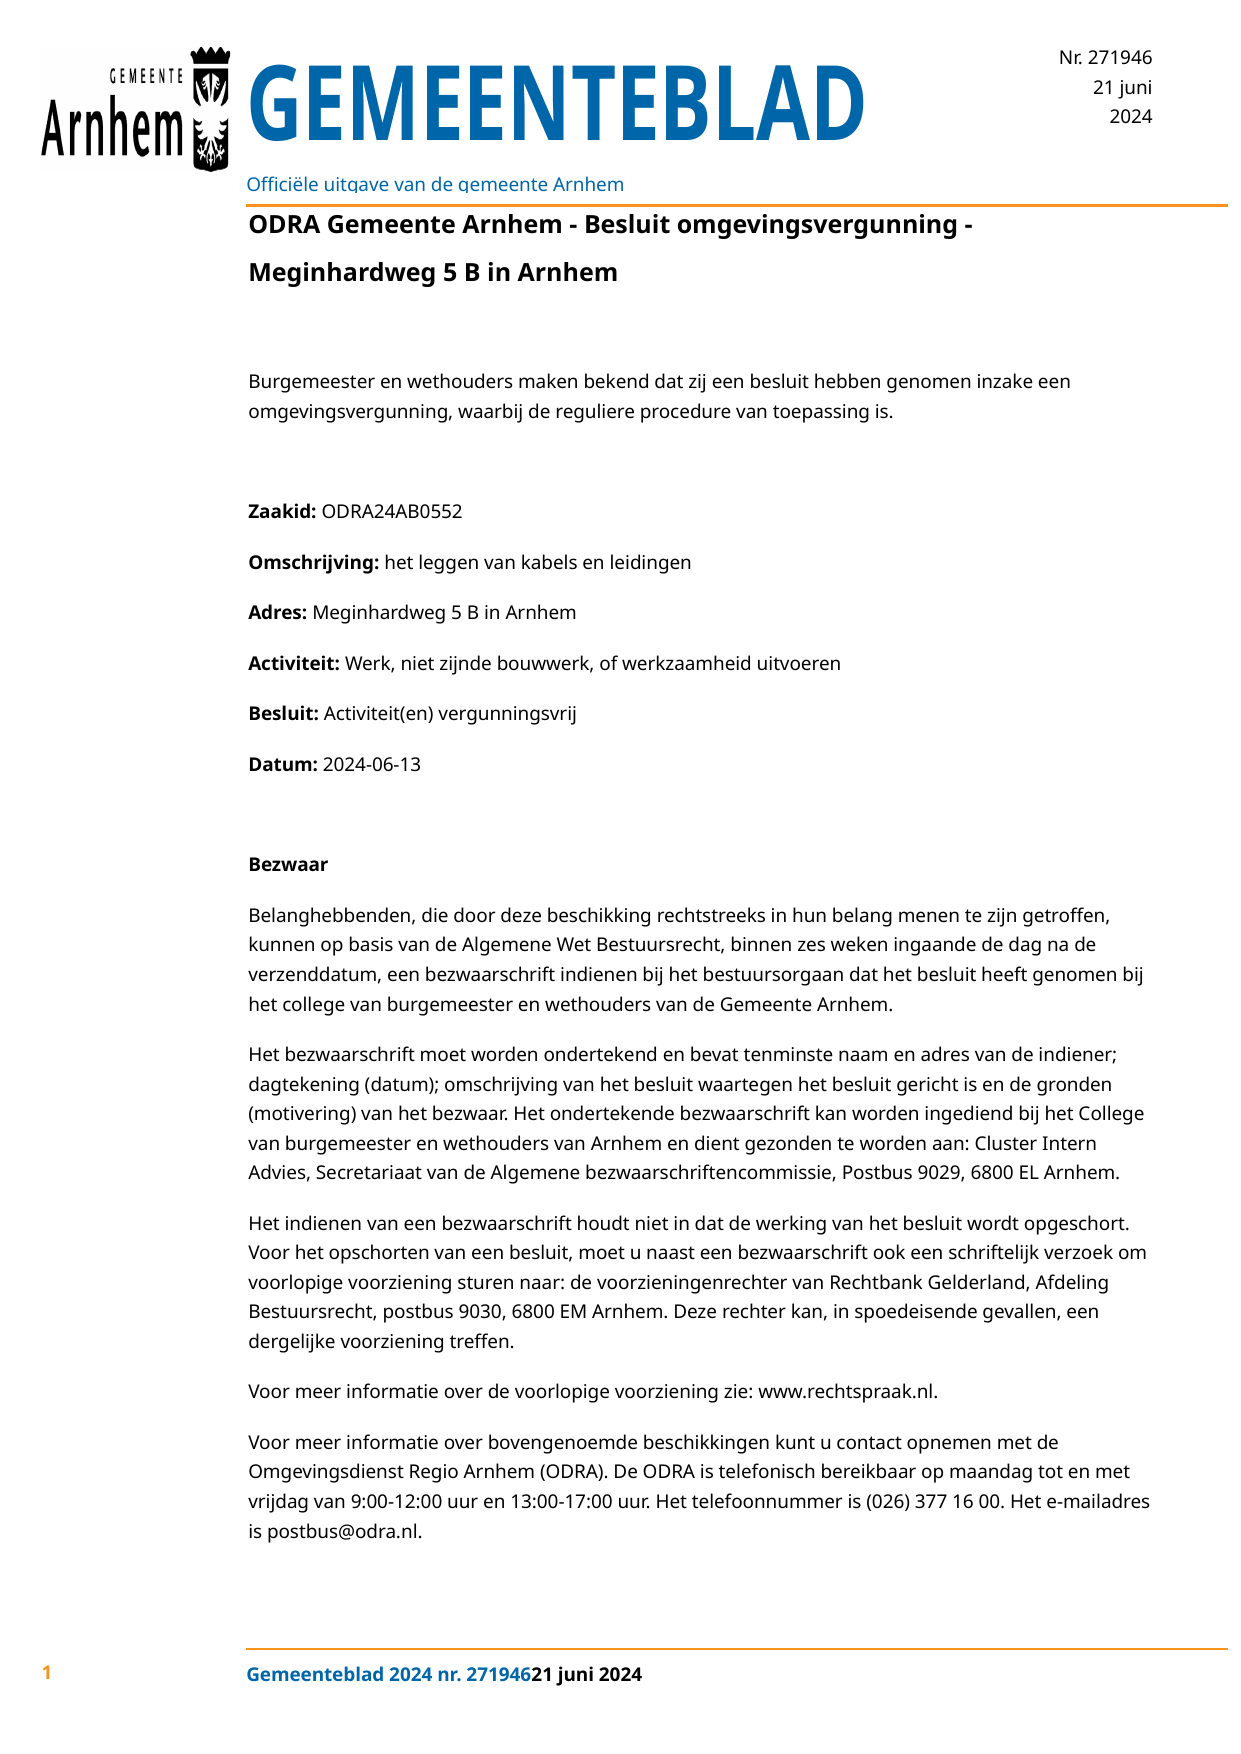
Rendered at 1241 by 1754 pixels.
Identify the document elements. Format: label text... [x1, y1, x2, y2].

text Voor meer informatie over de voorlopige voorziening zie: www.rechtspraak.nl. [248, 1379, 1152, 1404]
text Belanghebbenden, die door deze beschikking rechtstreeks in hun belang menen te zijn getroffen, kunnen op basis van de Algemene Wet Bestuursrecht, binnen zes weken ingaande de dag na de verzenddatum, een bezwaarschrift indienen bij het bestuursorgaan dat het besluit heeft genomen bij het college van burgemeester en wethouders van de Gemeente Arnhem. [248, 902, 1152, 1017]
text Burgemeester en wethouders maken bekend dat zij een besluit hebben genomen inzake een omgevingsvergunning, waarbij de reguliere procedure van toepassing is. [248, 368, 1152, 424]
text Het bezwaarschrift moet worden ondertekend en bevat tenminste naam en adres van de indiener; dagtekening (datum); omschrijving van het besluit waartegen het besluit gericht is en de gronden (motivering) van het bezwaar. Het ondertekende bezwaarschrift kan worden ingediend bij het College van burgemeester en wethouders van Arnhem en dient gezonden te worden aan: Cluster Intern Advies, Secretariaat van de Algemene bezwaarschriftencommissie, Postbus 9029, 6800 EL Arnhem. [248, 1041, 1152, 1185]
text Zaakid: ODRA24AB0552 [248, 499, 1152, 524]
text Besluit: Activiteit(en) vergunningsvrij [248, 700, 1152, 726]
text Bezwaar [248, 852, 1152, 877]
text Activiteit: Werk, niet zijnde bouwwerk, of werkzaamheid uitvoeren [248, 650, 1152, 676]
picture [41, 47, 231, 172]
text Voor meer informatie over bovengenoemde beschikkingen kunt u contact opnemen met de Omgevingsdienst Regio Arnhem (ODRA). De ODRA is telefonisch bereikbaar op maandag tot en met vrijdag van 9:00-12:00 uur en 13:00-17:00 uur. Het telefoonnummer is (026) 377 16 00. Het e-mailadres is postbus@odra.nl. [248, 1429, 1152, 1544]
text Het indienen van een bezwaarschrift houdt niet in dat de werking van het besluit wordt opgeschort. Voor het opschorten van een besluit, moet u naast een bezwaarschrift ook een schriftelijk verzoek om voorlopige voorziening sturen naar: de voorzieningenrechter van Rechtbank Gelderland, Afdeling Bestuursrecht, postbus 9030, 6800 EM Arnhem. Deze rechter kan, in spoedeisende gevallen, een dergelijke voorziening treffen. [248, 1210, 1152, 1354]
text Datum: 2024-06-13 [248, 751, 1152, 777]
text Omschrijving: het leggen van kabels en leidingen [248, 549, 1152, 575]
text ODRA Gemeente Arnhem - Besluit omgevingsvergunning - Meginhardweg 5 B in Arnhem [248, 207, 1152, 288]
text Adres: Meginhardweg 5 B in Arnhem [248, 599, 1152, 625]
